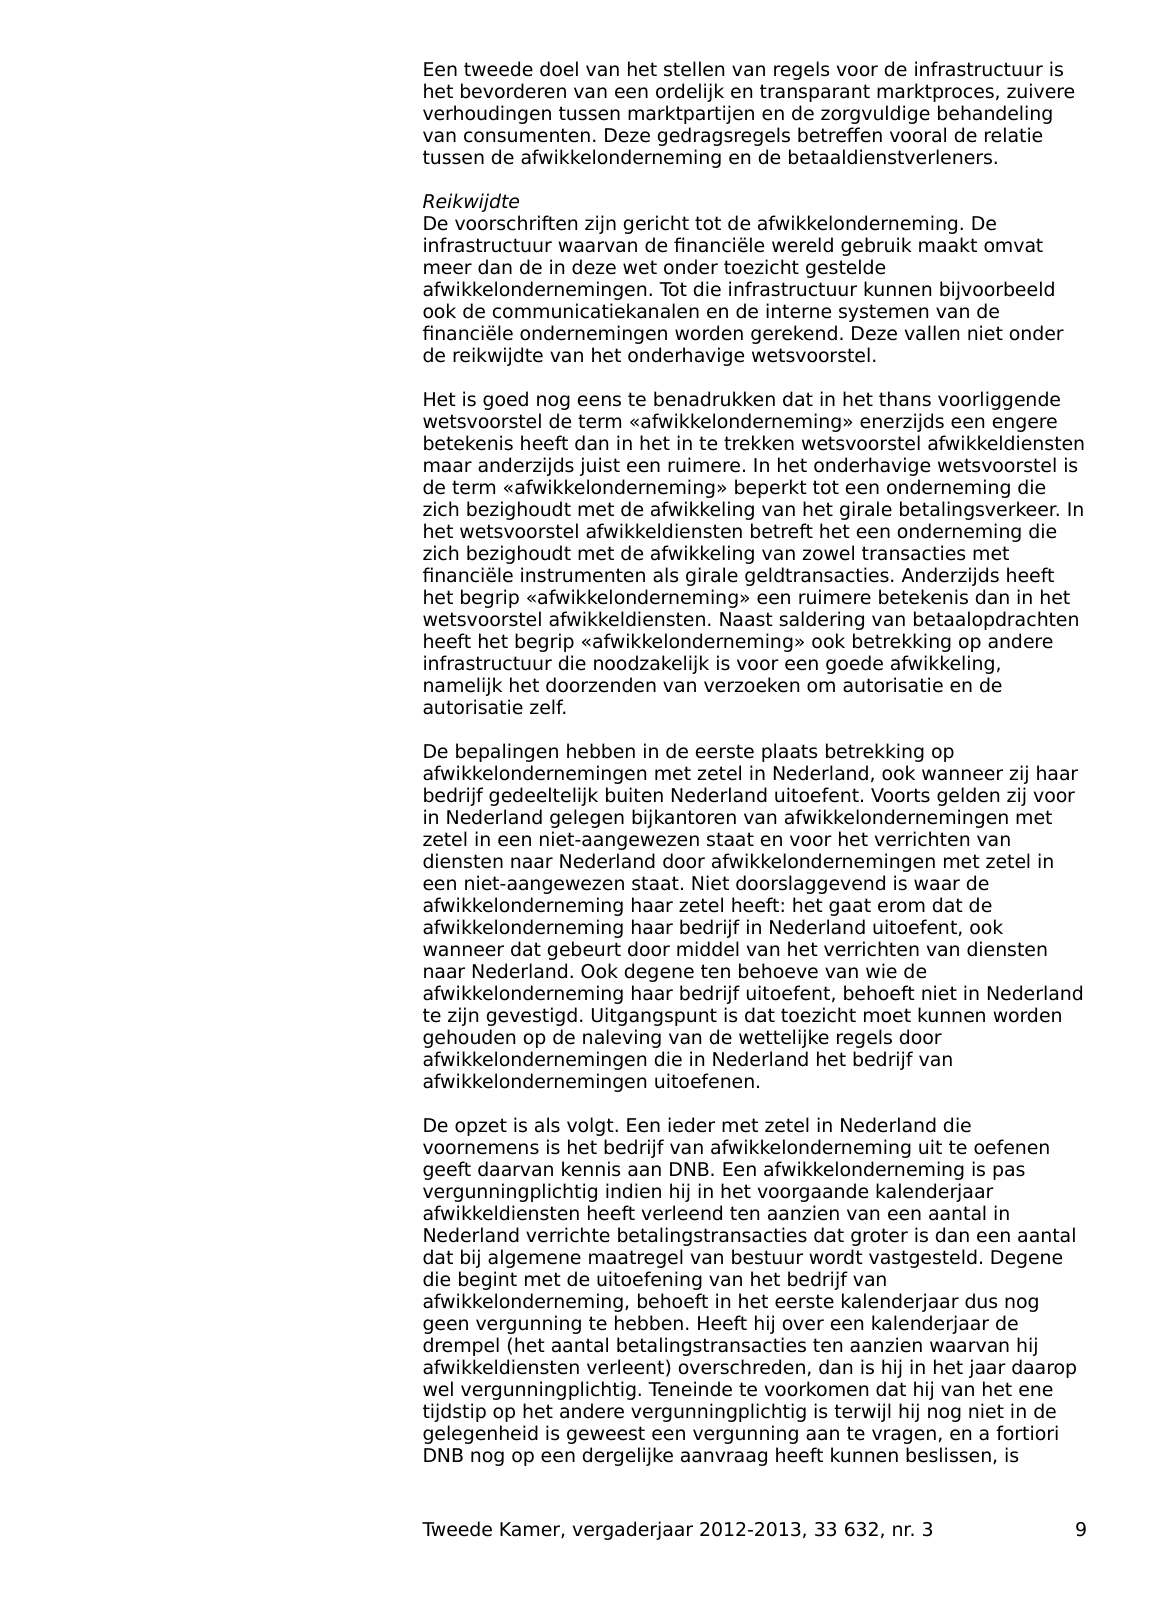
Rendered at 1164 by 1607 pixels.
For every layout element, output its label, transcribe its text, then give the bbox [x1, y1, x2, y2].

text De voorschriften zijn gericht tot de afwikkelonderneming. De infrastructuur waarvan de financiële wereld gebruik maakt omvat meer dan de in deze wet onder toezicht gestelde afwikkelondernemingen. Tot die infrastructuur kunnen bijvoorbeeld ook de communicatiekanalen en de interne systemen van de financiële ondernemingen worden gerekend. Deze vallen niet onder de reikwijdte van het onderhavige wetsvoorstel. [422, 213, 1087, 367]
text De opzet is als volgt. Een ieder met zetel in Nederland die voornemens is het bedrijf van afwikkelonderneming uit te oefenen geeft daarvan kennis aan DNB. Een afwikkelonderneming is pas vergunningplichtig indien hij in het voorgaande kalenderjaar afwikkeldiensten heeft verleend ten aanzien van een aantal in Nederland verrichte betalingstransacties dat groter is dan een aantal dat bij algemene maatregel van bestuur wordt vastgesteld. Degene die begint met de uitoefening van het bedrijf van afwikkelonderneming, behoeft in het eerste kalenderjaar dus nog geen vergunning te hebben. Heeft hij over een kalenderjaar de drempel (het aantal betalingstransacties ten aanzien waarvan hij afwikkeldiensten verleent) overschreden, dan is hij in het jaar daarop wel vergunningplichtig. Teneinde te voorkomen dat hij van het ene tijdstip op het andere vergunningplichtig is terwijl hij nog niet in de gelegenheid is geweest een vergunning aan te vragen, en a fortiori DNB nog op een dergelijke aanvraag heeft kunnen beslissen, is [422, 1115, 1087, 1467]
subtitle Reikwijdte [422, 191, 1087, 213]
text De bepalingen hebben in de eerste plaats betrekking op afwikkelondernemingen met zetel in Nederland, ook wanneer zij haar bedrijf gedeeltelijk buiten Nederland uitoefent. Voorts gelden zij voor in Nederland gelegen bijkantoren van afwikkelondernemingen met zetel in een niet-aangewezen staat en voor het verrichten van diensten naar Nederland door afwikkelondernemingen met zetel in een niet-aangewezen staat. Niet doorslaggevend is waar de afwikkelonderneming haar zetel heeft: het gaat erom dat de afwikkelonderneming haar bedrijf in Nederland uitoefent, ook wanneer dat gebeurt door middel van het verrichten van diensten naar Nederland. Ook degene ten behoeve van wie de afwikkelonderneming haar bedrijf uitoefent, behoeft niet in Nederland te zijn gevestigd. Uitgangspunt is dat toezicht moet kunnen worden gehouden op de naleving van de wettelijke regels door afwikkelondernemingen die in Nederland het bedrijf van afwikkelondernemingen uitoefenen. [422, 741, 1087, 1093]
text Het is goed nog eens te benadrukken dat in het thans voorliggende wetsvoorstel de term «afwikkelonderneming» enerzijds een engere betekenis heeft dan in het in te trekken wetsvoorstel afwikkeldiensten maar anderzijds juist een ruimere. In het onderhavige wetsvoorstel is de term «afwikkelonderneming» beperkt tot een onderneming die zich bezighoudt met de afwikkeling van het girale betalingsverkeer. In het wetsvoorstel afwikkeldiensten betreft het een onderneming die zich bezighoudt met de afwikkeling van zowel transacties met financiële instrumenten als girale geldtransacties. Anderzijds heeft het begrip «afwikkelonderneming» een ruimere betekenis dan in het wetsvoorstel afwikkeldiensten. Naast saldering van betaalopdrachten heeft het begrip «afwikkelonderneming» ook betrekking op andere infrastructuur die noodzakelijk is voor een goede afwikkeling, namelijk het doorzenden van verzoeken om autorisatie en de autorisatie zelf. [422, 389, 1087, 719]
text Een tweede doel van het stellen van regels voor de infrastructuur is het bevorderen van een ordelijk en transparant marktproces, zuivere verhoudingen tussen marktpartijen en de zorgvuldige behandeling van consumenten. Deze gedragsregels betreffen vooral de relatie tussen de afwikkelonderneming en de betaaldienstverleners. [422, 59, 1087, 169]
